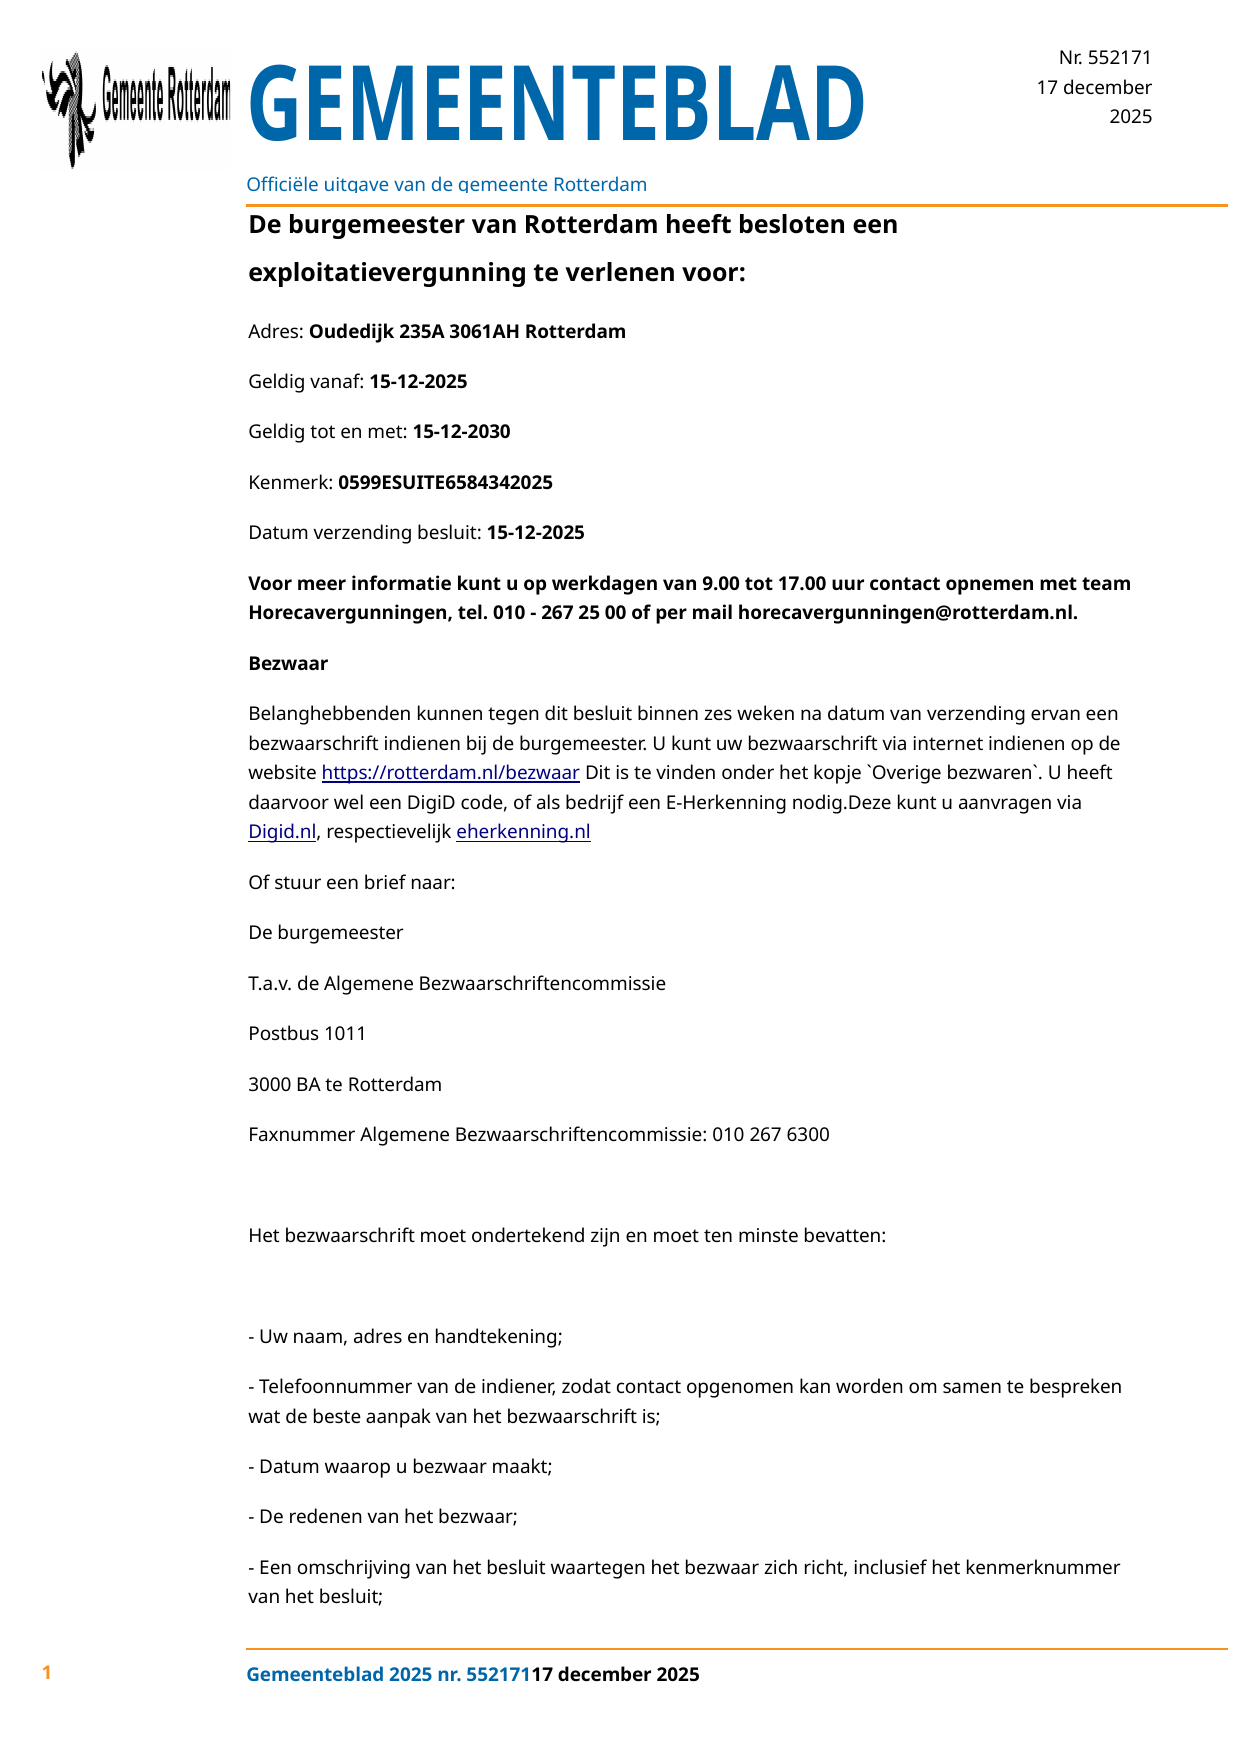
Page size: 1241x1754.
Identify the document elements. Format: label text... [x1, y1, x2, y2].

text De burgemeester [248, 919, 1152, 945]
text Geldig tot en met: 15-12-2030 [248, 419, 1152, 444]
picture [41, 47, 231, 172]
text - Telefoonnummer van de indiener, zodat contact opgenomen kan worden om samen te bespreken wat de beste aanpak van het bezwaarschrift is; [248, 1373, 1152, 1429]
text Postbus 1011 [248, 1020, 1152, 1046]
text Geldig vanaf: 15-12-2025 [248, 368, 1152, 394]
text Voor meer informatie kunt u op werkdagen van 9.00 tot 17.00 uur contact opnemen met team Horecavergunningen, tel. 010 - 267 25 00 of per mail horecavergunningen@rotterdam.nl. [248, 570, 1152, 625]
text T.a.v. de Algemene Bezwaarschriftencommissie [248, 970, 1152, 996]
text Adres: Oudedijk 235A 3061AH Rotterdam [248, 318, 1152, 344]
text Het bezwaarschrift moet ondertekend zijn en moet ten minste bevatten: [248, 1222, 1152, 1248]
text Datum verzending besluit: 15-12-2025 [248, 519, 1152, 545]
text - Uw naam, adres en handtekening; [248, 1323, 1152, 1349]
text Of stuur een brief naar: [248, 869, 1152, 895]
text Belanghebbenden kunnen tegen dit besluit binnen zes weken na datum van verzending ervan een bezwaarschrift indienen bij de burgemeester. U kunt uw bezwaarschrift via internet indienen op de website https://rotterdam.nl/bezwaar Dit is te vinden onder het kopje `Overige bezwaren`. U heeft daarvoor wel een DigiD code, of als bedrijf een E-Herkenning nodig.Deze kunt u aanvragen via Digid.nl, respectievelijk eherkenning.nl [248, 700, 1152, 844]
text - De redenen van het bezwaar; [248, 1504, 1152, 1529]
text De burgemeester van Rotterdam heeft besloten een exploitatievergunning te verlenen voor: [248, 207, 1152, 288]
text 3000 BA te Rotterdam [248, 1071, 1152, 1097]
text - Een omschrijving van het besluit waartegen het bezwaar zich richt, inclusief het kenmerknummer van het besluit; [248, 1554, 1152, 1609]
text Bezwaar [248, 650, 1152, 676]
text Faxnummer Algemene Bezwaarschriftencommissie: 010 267 6300 [248, 1121, 1152, 1147]
text - Datum waarop u bezwaar maakt; [248, 1453, 1152, 1479]
text Kenmerk: 0599ESUITE6584342025 [248, 469, 1152, 495]
